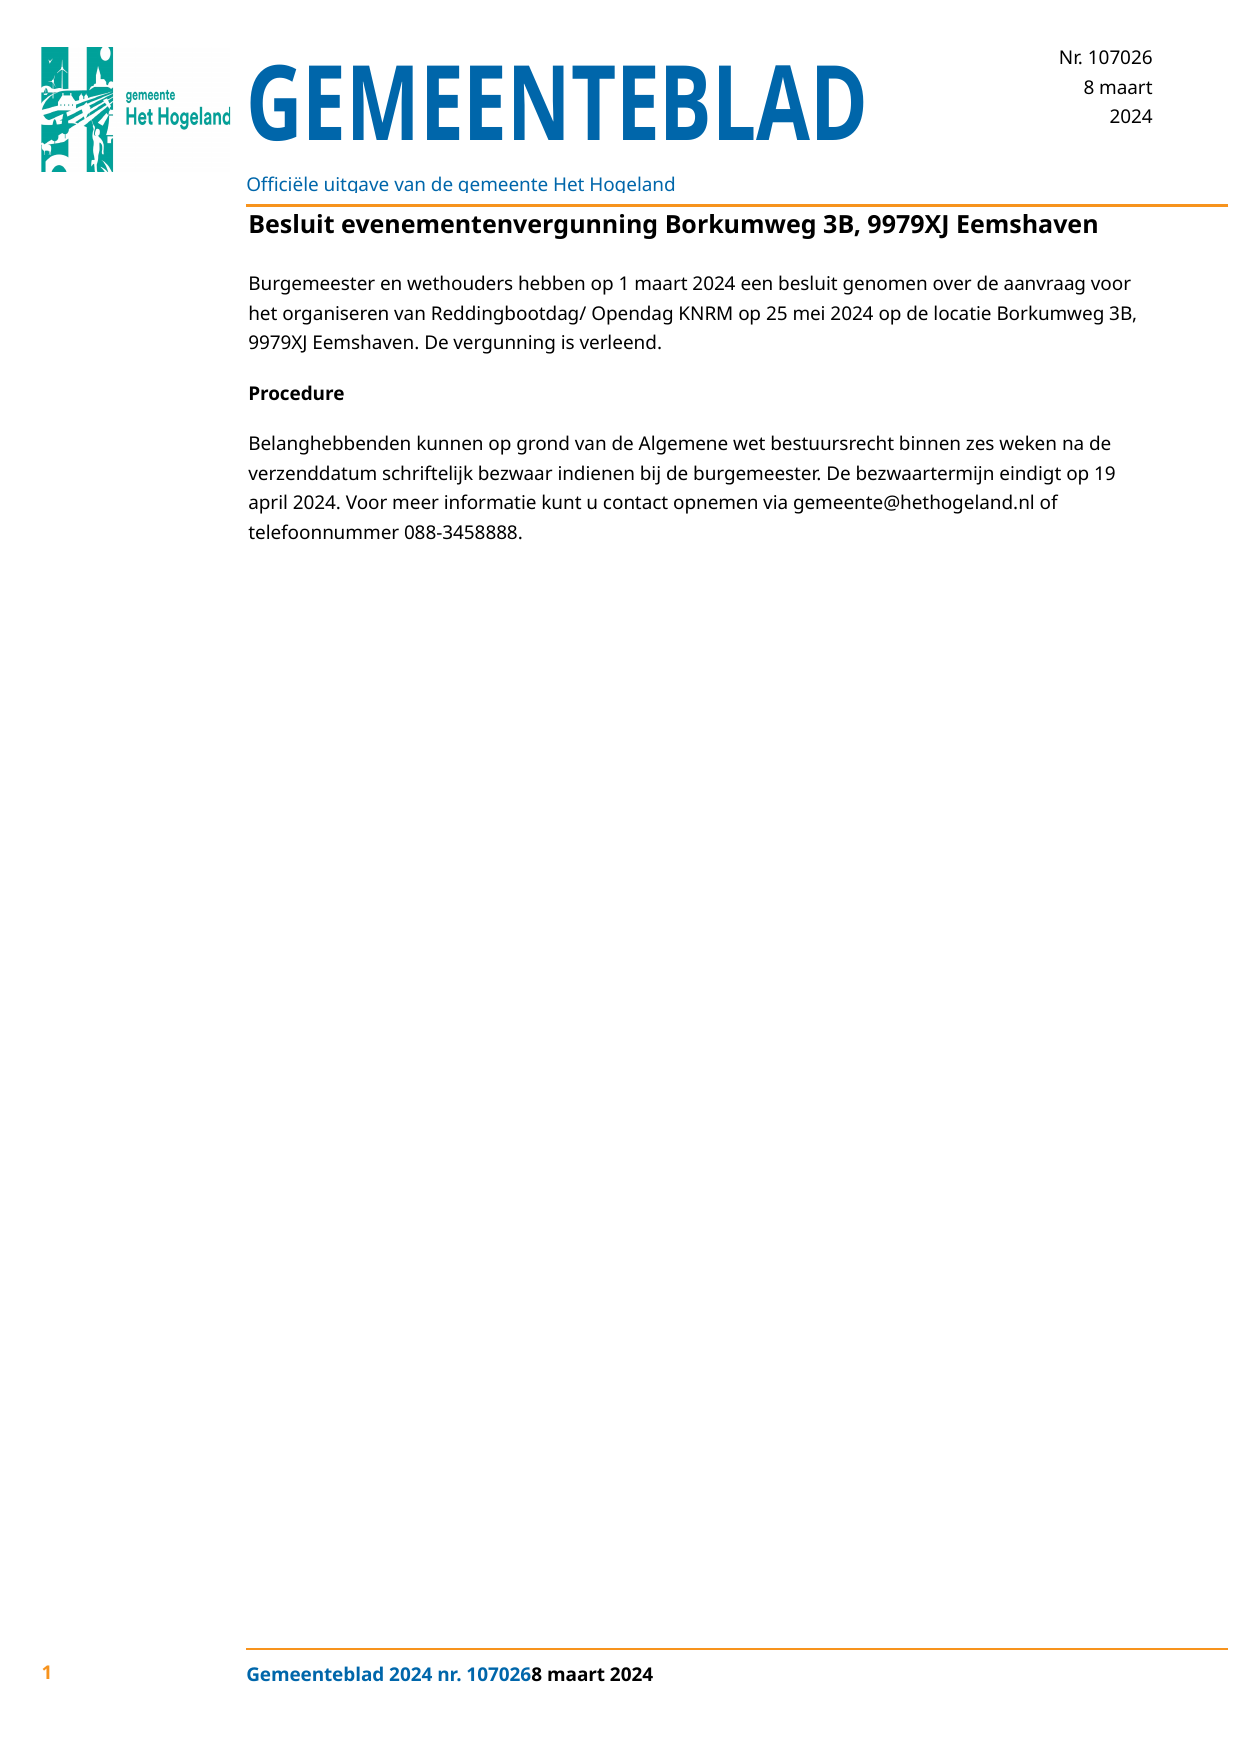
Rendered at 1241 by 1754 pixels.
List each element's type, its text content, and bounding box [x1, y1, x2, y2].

text Procedure [248, 380, 1152, 406]
picture [41, 47, 231, 172]
text Burgemeester en wethouders hebben op 1 maart 2024 een besluit genomen over de aanvraag voor het organiseren van Reddingbootdag/ Opendag KNRM op 25 mei 2024 op de locatie Borkumweg 3B, 9979XJ Eemshaven. De vergunning is verleend. [248, 270, 1152, 355]
text Belanghebbenden kunnen op grond van de Algemene wet bestuursrecht binnen zes weken na de verzenddatum schriftelijk bezwaar indienen bij de burgemeester. De bezwaartermijn eindigt op 19 april 2024. Voor meer informatie kunt u contact opnemen via gemeente@hethogeland.nl of telefoonnummer 088-3458888. [248, 430, 1152, 545]
text Besluit evenementenvergunning Borkumweg 3B, 9979XJ Eemshaven [248, 207, 1152, 241]
